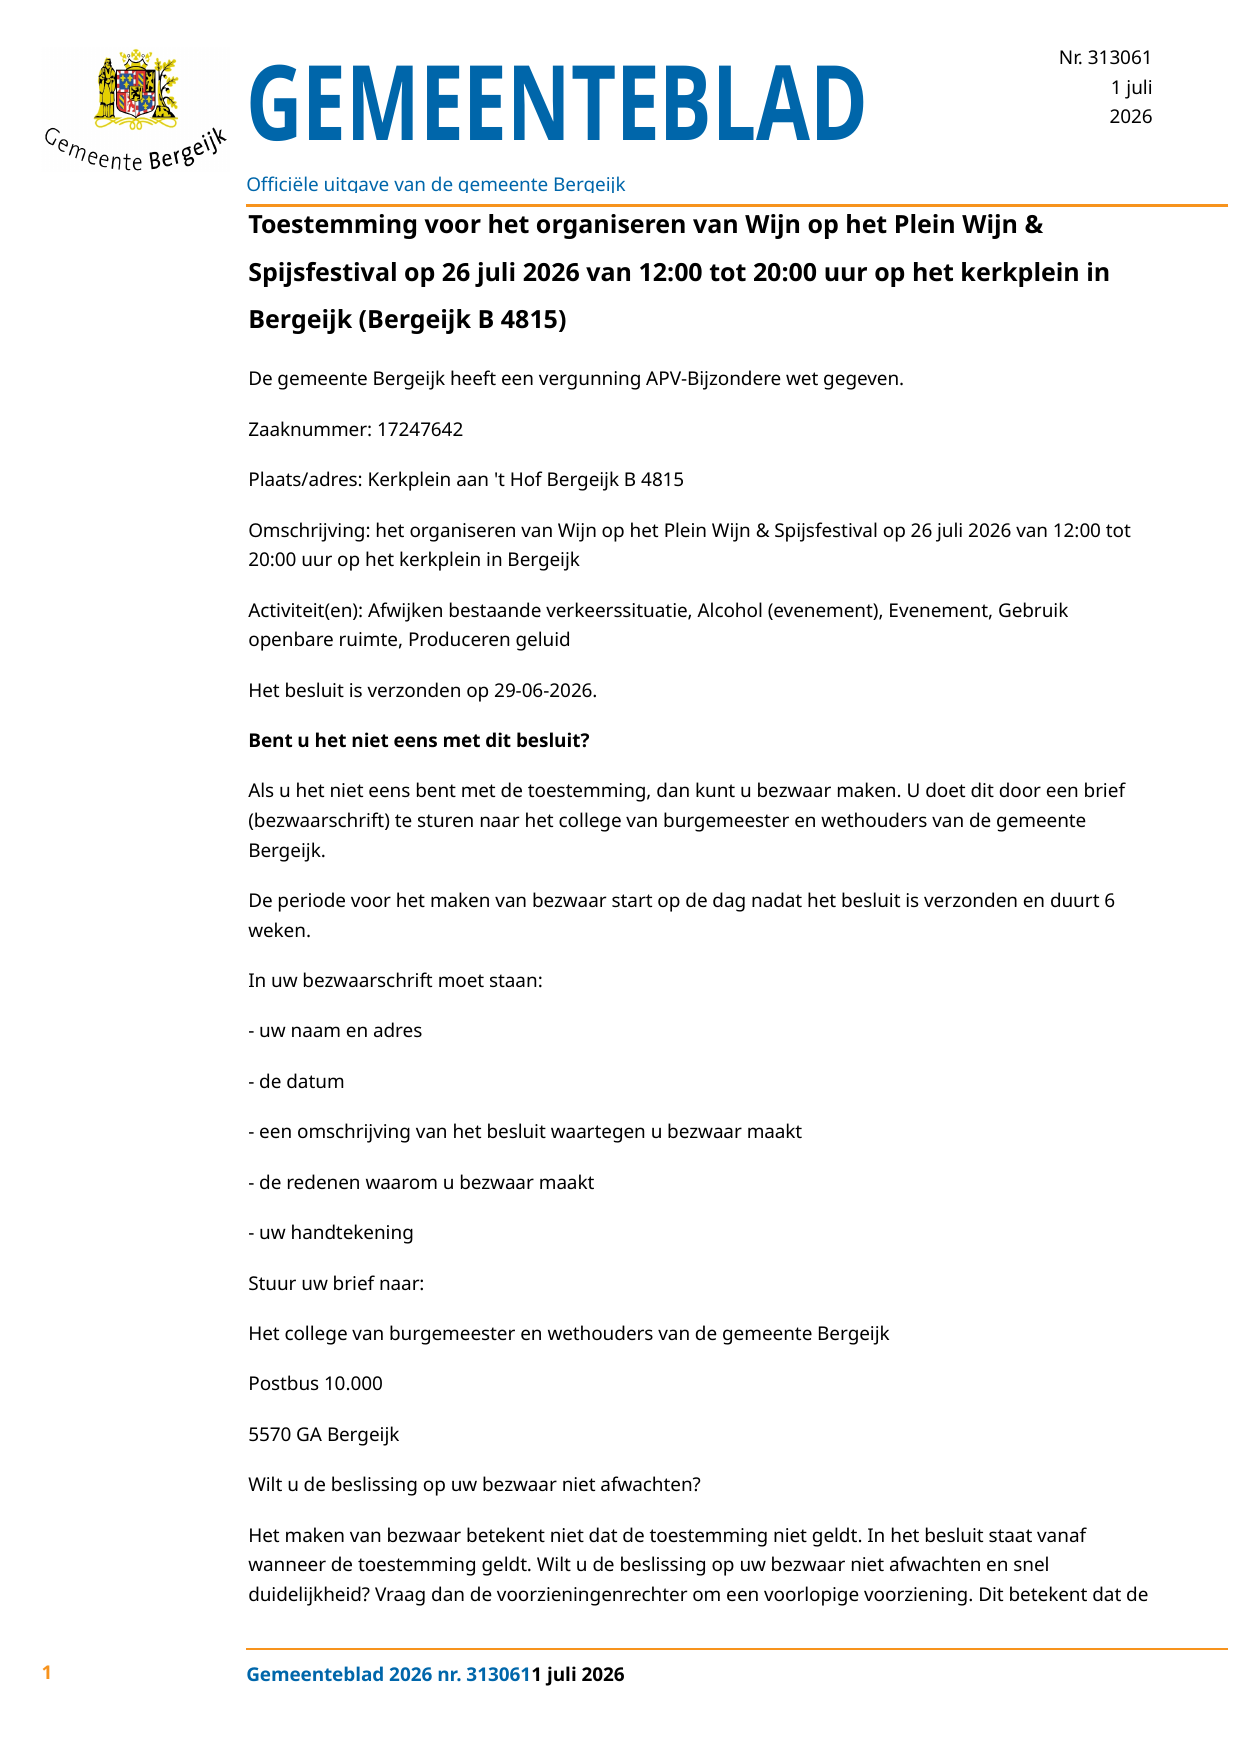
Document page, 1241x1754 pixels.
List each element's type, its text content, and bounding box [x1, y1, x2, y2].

text Wilt u de beslissing op uw bezwaar niet afwachten? [248, 1471, 1152, 1497]
text Stuur uw brief naar: [248, 1270, 1152, 1295]
text Activiteit(en): Afwijken bestaande verkeerssituatie, Alcohol (evenement), Evenement, Gebruik openbare ruimte, Produceren geluid [248, 597, 1152, 652]
text - de redenen waarom u bezwaar maakt [248, 1169, 1152, 1194]
text Bent u het niet eens met dit besluit? [248, 727, 1152, 753]
text - de datum [248, 1068, 1152, 1094]
text Het besluit is verzonden op 29-06-2026. [248, 677, 1152, 702]
text Het college van burgemeester en wethouders van de gemeente Bergeijk [248, 1320, 1152, 1346]
text Plaats/adres: Kerkplein aan 't Hof Bergeijk B 4815 [248, 466, 1152, 492]
text Postbus 10.000 [248, 1371, 1152, 1396]
text 5570 GA Bergeijk [248, 1421, 1152, 1447]
text In uw bezwaarschrift moet staan: [248, 967, 1152, 993]
text - uw handtekening [248, 1219, 1152, 1245]
text Toestemming voor het organiseren van Wijn op het Plein Wijn & Spijsfestival op 26 juli 2026 van 12:00 tot 20:00 uur op het kerkplein in Bergeijk (Bergeijk B 4815) [248, 207, 1152, 336]
text - uw naam en adres [248, 1018, 1152, 1043]
text De gemeente Bergeijk heeft een vergunning APV-Bijzondere wet gegeven. [248, 366, 1152, 391]
text De periode voor het maken van bezwaar start op de dag nadat het besluit is verzonden en duurt 6 weken. [248, 887, 1152, 942]
text Omschrijving: het organiseren van Wijn op het Plein Wijn & Spijsfestival op 26 juli 2026 van 12:00 tot 20:00 uur op het kerkplein in Bergeijk [248, 517, 1152, 572]
picture [41, 47, 231, 172]
text Het maken van bezwaar betekent niet dat de toestemming niet geldt. In het besluit staat vanaf wanneer de toestemming geldt. Wilt u de beslissing op uw bezwaar niet afwachten en snel duidelijkheid? Vraag dan de voorzieningenrechter om een voorlopige voorziening. Dit betekent dat de [248, 1522, 1152, 1607]
text Als u het niet eens bent met de toestemming, dan kunt u bezwaar maken. U doet dit door een brief (bezwaarschrift) te sturen naar het college van burgemeester en wethouders van de gemeente Bergeijk. [248, 778, 1152, 862]
text Zaaknummer: 17247642 [248, 416, 1152, 442]
text - een omschrijving van het besluit waartegen u bezwaar maakt [248, 1118, 1152, 1144]
